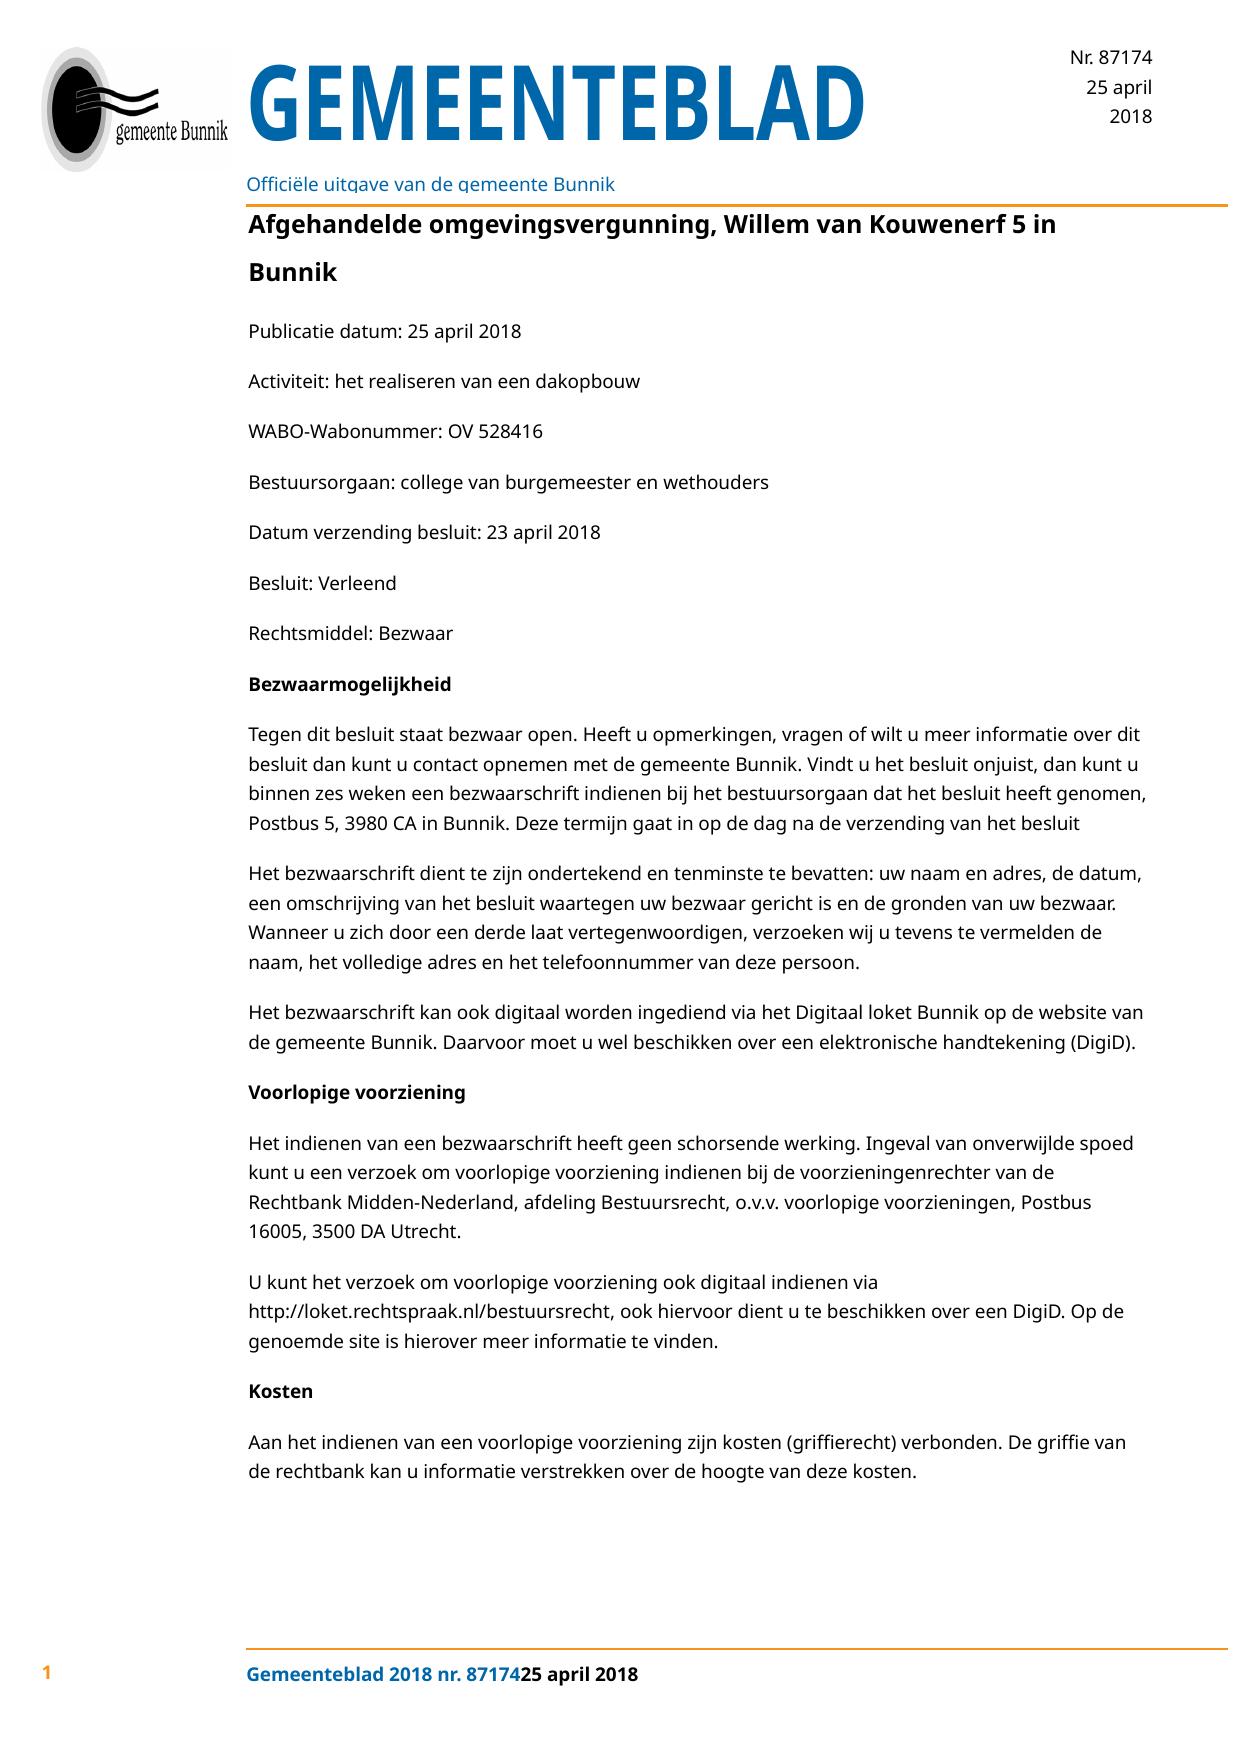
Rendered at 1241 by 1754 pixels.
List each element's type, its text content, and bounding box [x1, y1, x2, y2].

text Het indienen van een bezwaarschrift heeft geen schorsende werking. Ingeval van onverwijlde spoed kunt u een verzoek om voorlopige voorziening indienen bij de voorzieningenrechter van de Rechtbank Midden-Nederland, afdeling Bestuursrecht, o.v.v. voorlopige voorzieningen, Postbus 16005, 3500 DA Utrecht. [248, 1130, 1152, 1244]
text Activiteit: het realiseren van een dakopbouw [248, 368, 1152, 394]
text Afgehandelde omgevingsvergunning, Willem van Kouwenerf 5 in Bunnik [248, 207, 1152, 288]
text Kosten [248, 1379, 1152, 1404]
text Tegen dit besluit staat bezwaar open. Heeft u opmerkingen, vragen of wilt u meer informatie over dit besluit dan kunt u contact opnemen met de gemeente Bunnik. Vindt u het besluit onjuist, dan kunt u binnen zes weken een bezwaarschrift indienen bij het bestuursorgaan dat het besluit heeft genomen, Postbus 5, 3980 CA in Bunnik. Deze termijn gaat in op de dag na de verzending van het besluit [248, 721, 1152, 836]
text Datum verzending besluit: 23 april 2018 [248, 519, 1152, 545]
picture [41, 47, 231, 172]
text Publicatie datum: 25 april 2018 [248, 318, 1152, 344]
text Bezwaarmogelijkheid [248, 671, 1152, 697]
text U kunt het verzoek om voorlopige voorziening ook digitaal indienen via http://loket.rechtspraak.nl/bestuursrecht, ook hiervoor dient u te beschikken over een DigiD. Op de genoemde site is hierover meer informatie te vinden. [248, 1269, 1152, 1354]
text WABO-Wabonummer: OV 528416 [248, 419, 1152, 444]
text Rechtsmiddel: Bezwaar [248, 620, 1152, 646]
text Besluit: Verleend [248, 570, 1152, 596]
text Voorlopige voorziening [248, 1079, 1152, 1105]
text Het bezwaarschrift dient te zijn ondertekend en tenminste te bevatten: uw naam en adres, de datum, een omschrijving van het besluit waartegen uw bezwaar gericht is en de gronden van uw bezwaar. Wanneer u zich door een derde laat vertegenwoordigen, verzoeken wij u tevens te vermelden de naam, het volledige adres en het telefoonnummer van deze persoon. [248, 860, 1152, 975]
text Aan het indienen van een voorlopige voorziening zijn kosten (griffierecht) verbonden. De griffie van de rechtbank kan u informatie verstrekken over de hoogte van deze kosten. [248, 1429, 1152, 1484]
text Het bezwaarschrift kan ook digitaal worden ingediend via het Digitaal loket Bunnik op de website van de gemeente Bunnik. Daarvoor moet u wel beschikken over een elektronische handtekening (DigiD). [248, 999, 1152, 1055]
text Bestuursorgaan: college van burgemeester en wethouders [248, 469, 1152, 495]
